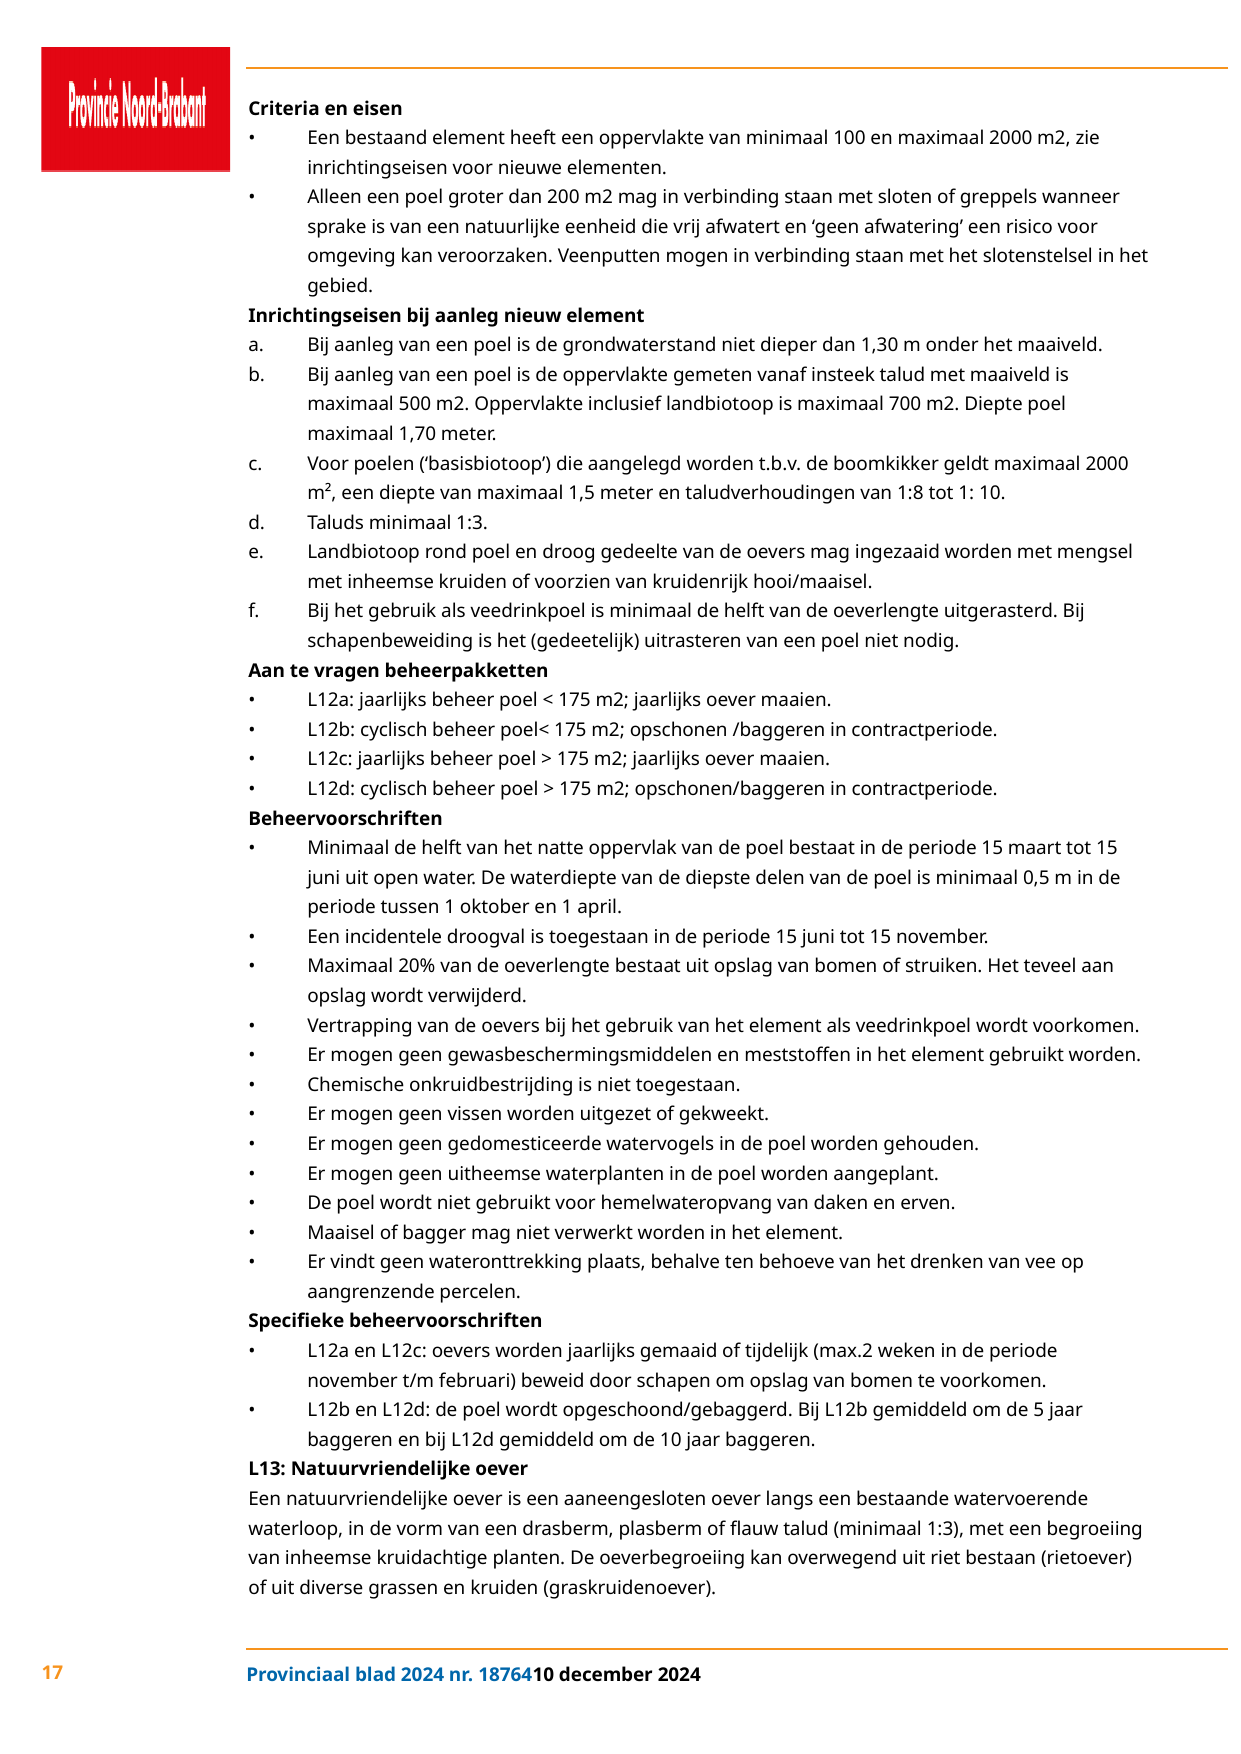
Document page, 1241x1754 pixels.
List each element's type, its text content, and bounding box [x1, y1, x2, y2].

list Er vindt geen wateronttrekking plaats, behalve ten behoeve van het drenken van vee op aangrenzende percelen. [248, 1248, 1152, 1304]
list Alleen een poel groter dan 200 m2 mag in verbinding staan met sloten of greppels wanneer sprake is van een natuurlijke eenheid die vrij afwatert en ‘geen afwatering’ een risico voor omgeving kan veroorzaken. Veenputten mogen in verbinding staan met het slotenstelsel in het gebied. [248, 183, 1152, 298]
text Aan te vragen beheerpakketten [248, 657, 1152, 683]
list Landbiotoop rond poel en droog gedeelte van de oevers mag ingezaaid worden met mengsel met inheemse kruiden of voorzien van kruidenrijk hooi/maaisel. [248, 538, 1152, 594]
list Er mogen geen vissen worden uitgezet of gekweekt. [248, 1101, 1152, 1126]
text Specifieke beheervoorschriften [248, 1308, 1152, 1333]
list De poel wordt niet gebruikt voor hemelwateropvang van daken en erven. [248, 1189, 1152, 1215]
list Een incidentele droogval is toegestaan in de periode 15 juni tot 15 november. [248, 923, 1152, 949]
list Voor poelen (‘basisbiotoop’) die aangelegd worden t.b.v. de boomkikker geldt maximaal 2000 m², een diepte van maximaal 1,5 meter en taludverhoudingen van 1:8 tot 1: 10. [248, 450, 1152, 505]
text Een natuurvriendelijke oever is een aaneengesloten oever langs een bestaande watervoerende waterloop, in de vorm van een drasberm, plasberm of flauw talud (minimaal 1:3), met een begroeiing van inheemse kruidachtige planten. De oeverbegroeiing kan overwegend uit riet bestaan (rietoever) of uit diverse grassen en kruiden (graskruidenoever). [248, 1485, 1152, 1600]
list Er mogen geen uitheemse waterplanten in de poel worden aangeplant. [248, 1160, 1152, 1186]
list L12c: jaarlijks beheer poel > 175 m2; jaarlijks oever maaien. [248, 746, 1152, 771]
list Minimaal de helft van het natte oppervlak van de poel bestaat in de periode 15 maart tot 15 juni uit open water. De waterdiepte van de diepste delen van de poel is minimaal 0,5 m in de periode tussen 1 oktober en 1 april. [248, 834, 1152, 919]
list Bij aanleg van een poel is de grondwaterstand niet dieper dan 1,30 m onder het maaiveld. [248, 331, 1152, 357]
text Inrichtingseisen bij aanleg nieuw element [248, 302, 1152, 328]
text Criteria en eisen [248, 95, 1152, 121]
list L12b en L12d: de poel wordt opgeschoond/gebaggerd. Bij L12b gemiddeld om de 5 jaar baggeren en bij L12d gemiddeld om de 10 jaar baggeren. [248, 1396, 1152, 1452]
list L12b: cyclisch beheer poel< 175 m2; opschonen /baggeren in contractperiode. [248, 716, 1152, 742]
list Een bestaand element heeft een oppervlakte van minimaal 100 en maximaal 2000 m2, zie inrichtingseisen voor nieuwe elementen. [248, 124, 1152, 180]
text L13: Natuurvriendelijke oever [248, 1456, 1152, 1481]
list L12a: jaarlijks beheer poel < 175 m2; jaarlijks oever maaien. [248, 686, 1152, 712]
list Er mogen geen gewasbeschermingsmiddelen en meststoffen in het element gebruikt worden. [248, 1041, 1152, 1067]
list Maaisel of bagger mag niet verwerkt worden in het element. [248, 1219, 1152, 1245]
list Bij aanleg van een poel is de oppervlakte gemeten vanaf insteek talud met maaiveld is maximaal 500 m2. Oppervlakte inclusief landbiotoop is maximaal 700 m2. Diepte poel maximaal 1,70 meter. [248, 361, 1152, 446]
list L12d: cyclisch beheer poel > 175 m2; opschonen/baggeren in contractperiode. [248, 775, 1152, 801]
list L12a en L12c: oevers worden jaarlijks gemaaid of tijdelijk (max.2 weken in de periode november t/m februari) beweid door schapen om opslag van bomen te voorkomen. [248, 1337, 1152, 1393]
list Er mogen geen gedomesticeerde watervogels in de poel worden gehouden. [248, 1130, 1152, 1156]
picture [41, 47, 231, 172]
list Maximaal 20% van de oeverlengte bestaat uit opslag van bomen of struiken. Het teveel aan opslag wordt verwijderd. [248, 953, 1152, 1008]
list Bij het gebruik als veedrinkpoel is minimaal de helft van de oeverlengte uitgerasterd. Bij schapenbeweiding is het (gedeetelijk) uitrasteren van een poel niet nodig. [248, 598, 1152, 653]
list Vertrapping van de oevers bij het gebruik van het element als veedrinkpoel wordt voorkomen. [248, 1012, 1152, 1038]
text Beheervoorschriften [248, 805, 1152, 831]
list Chemische onkruidbestrijding is niet toegestaan. [248, 1071, 1152, 1097]
list Taluds minimaal 1:3. [248, 509, 1152, 535]
